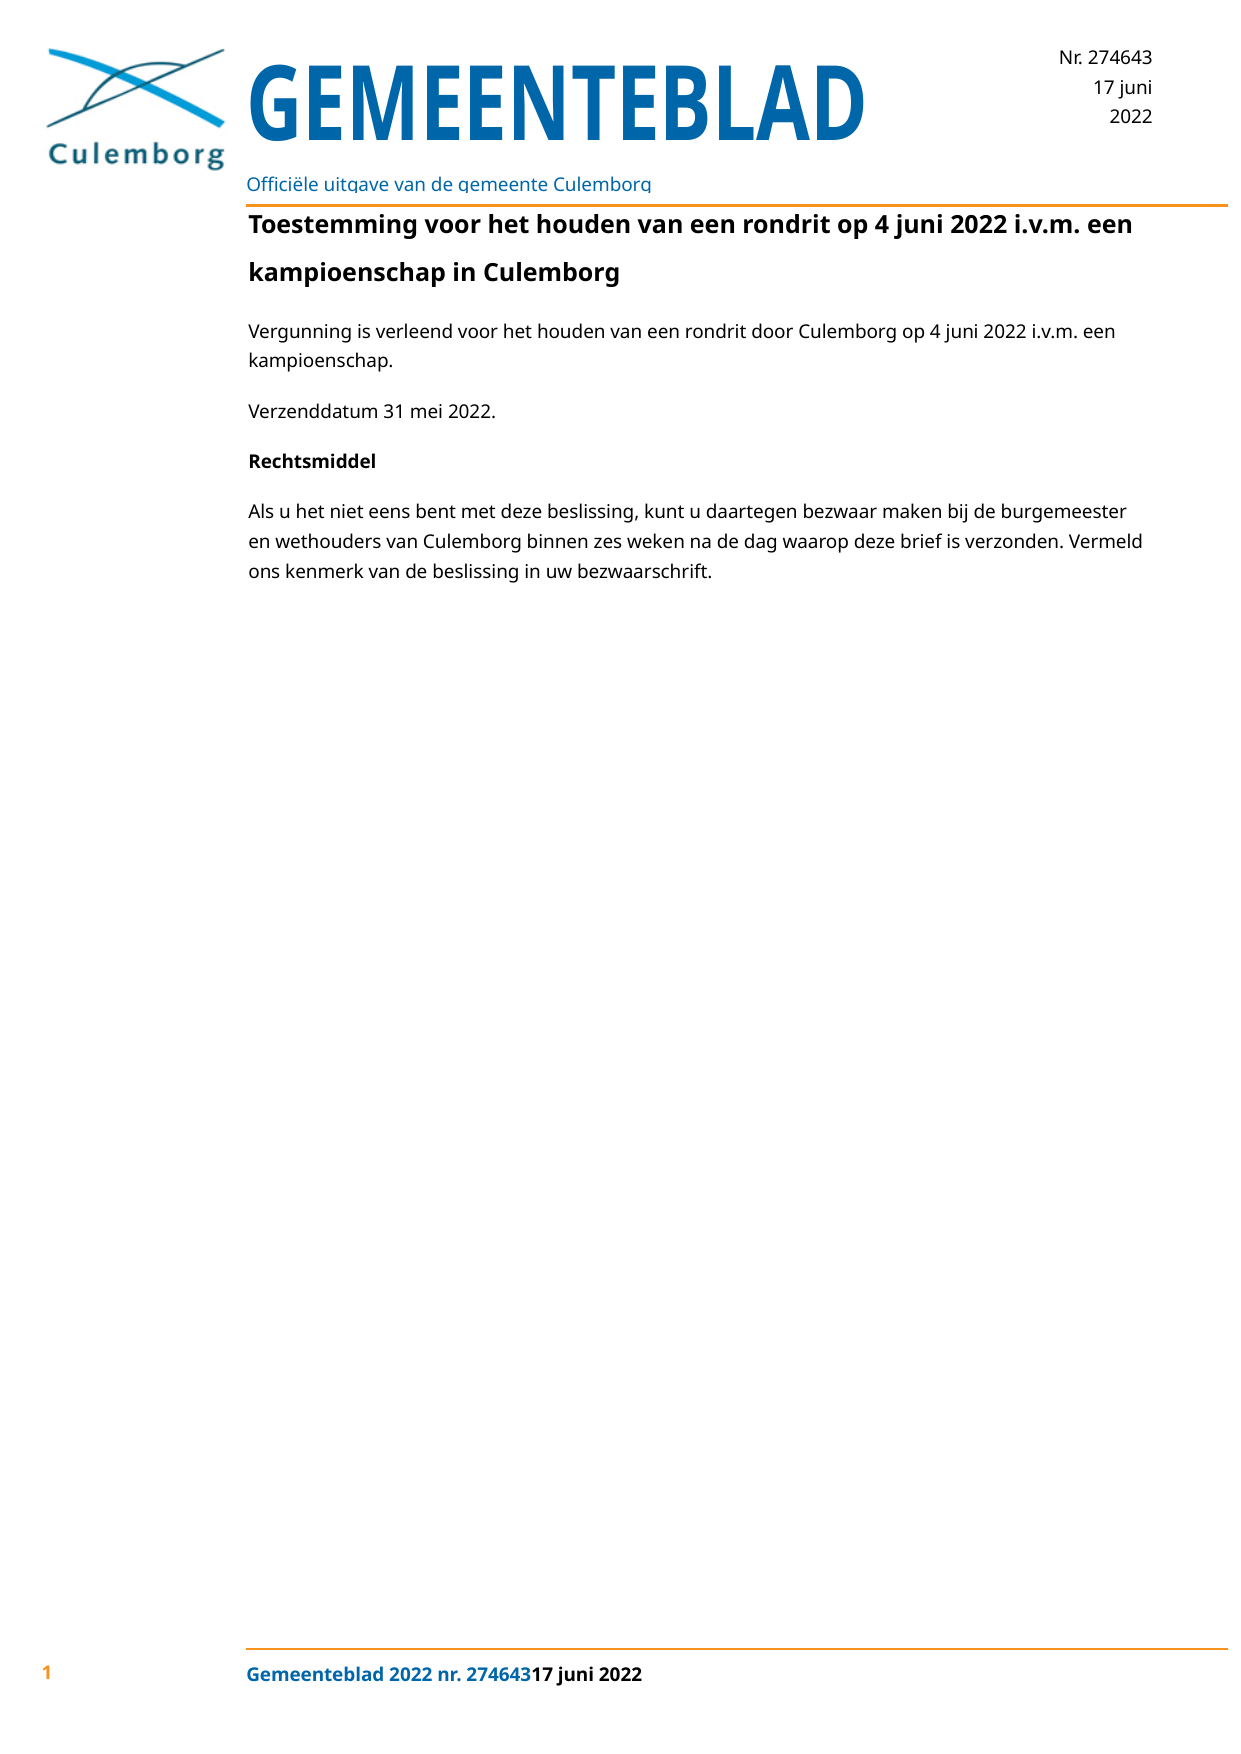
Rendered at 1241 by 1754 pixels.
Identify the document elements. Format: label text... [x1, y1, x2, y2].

text Verzenddatum 31 mei 2022. [248, 398, 1152, 424]
picture [41, 47, 231, 172]
text Toestemming voor het houden van een rondrit op 4 juni 2022 i.v.m. een kampioenschap in Culemborg [248, 207, 1152, 288]
text Rechtsmiddel [248, 448, 1152, 474]
text Vergunning is verleend voor het houden van een rondrit door Culemborg op 4 juni 2022 i.v.m. een kampioenschap. [248, 318, 1152, 373]
text Als u het niet eens bent met deze beslissing, kunt u daartegen bezwaar maken bij de burgemeester en wethouders van Culemborg binnen zes weken na de dag waarop deze brief is verzonden. Vermeld ons kenmerk van de beslissing in uw bezwaarschrift. [248, 499, 1152, 584]
